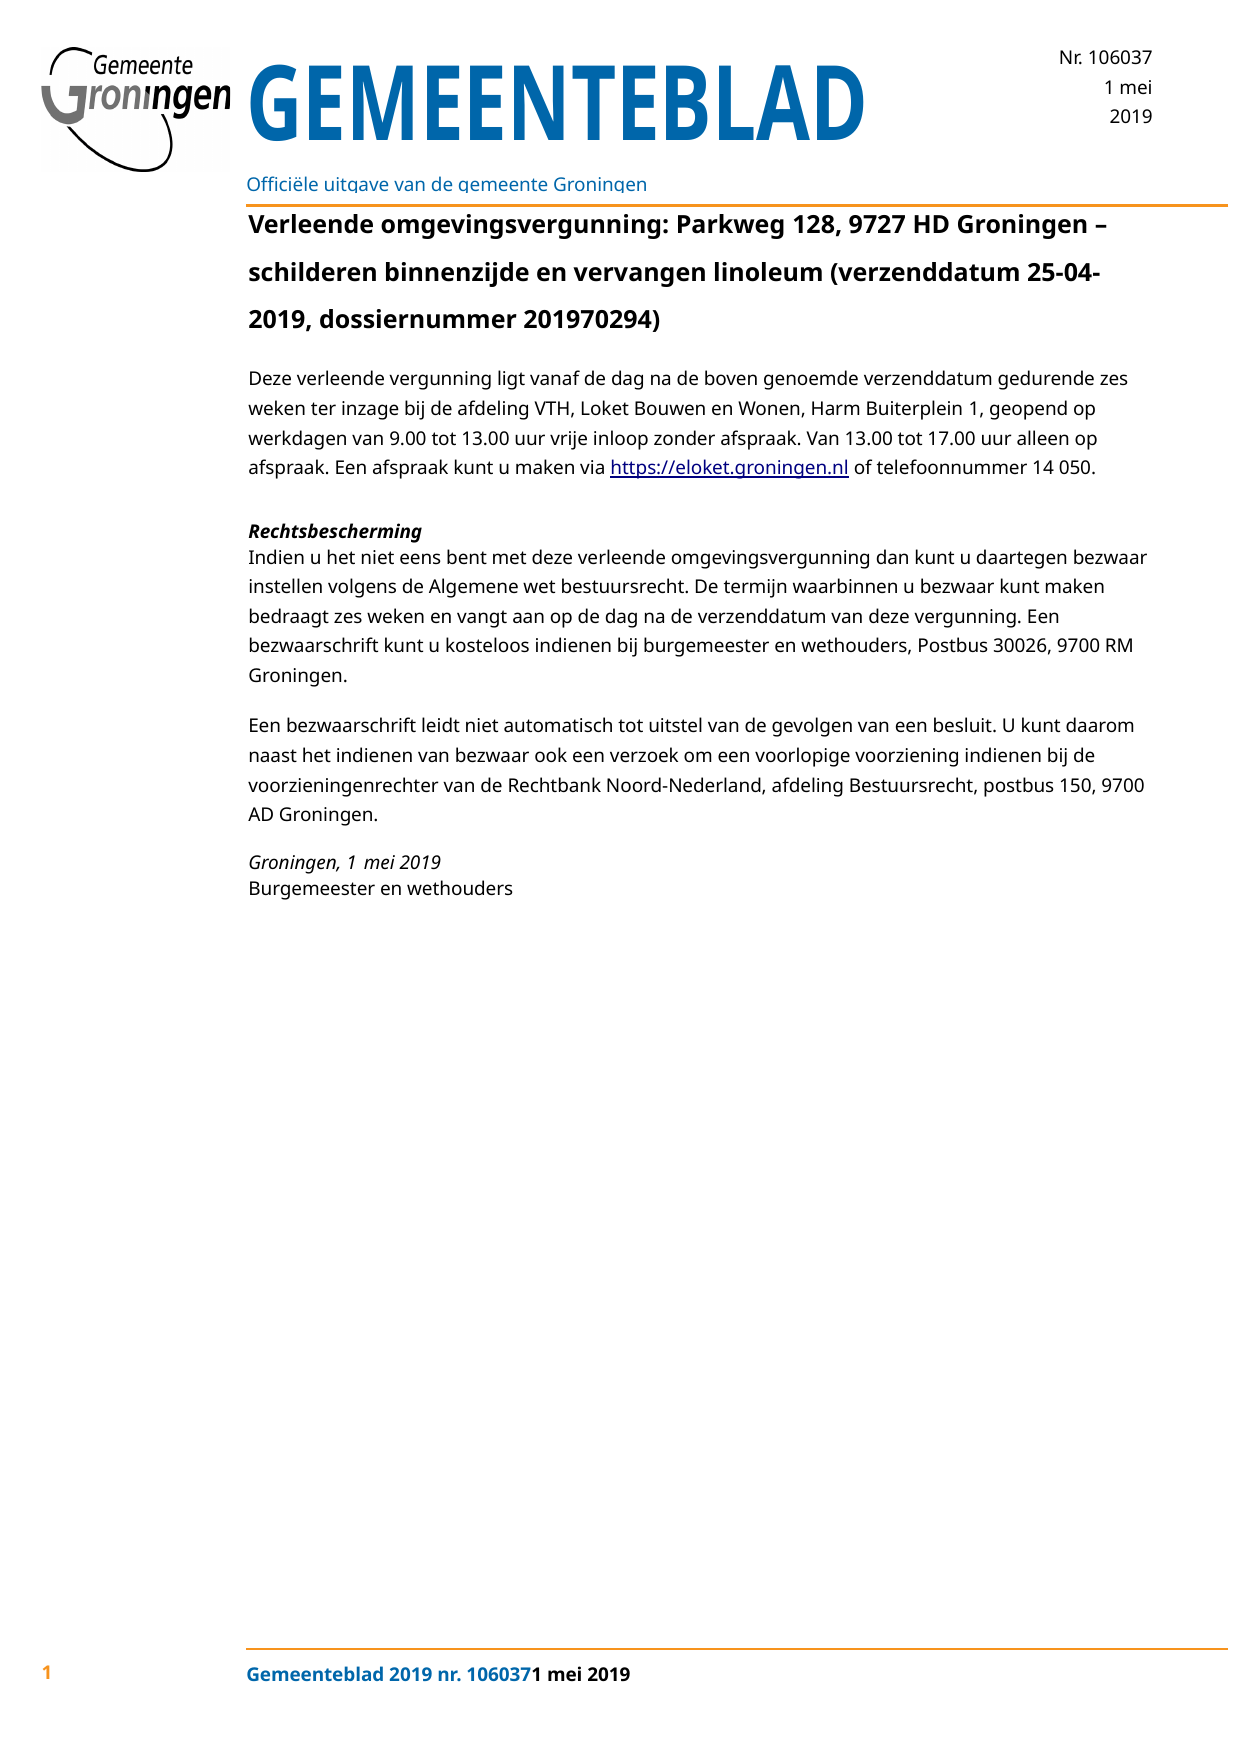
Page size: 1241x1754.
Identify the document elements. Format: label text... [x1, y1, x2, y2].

text Verleende omgevingsvergunning: Parkweg 128, 9727 HD Groningen – schilderen binnenzijde en vervangen linoleum (verzenddatum 25-04-2019, dossiernummer 201970294) [248, 207, 1152, 336]
text Burgemeester en wethouders [248, 875, 1152, 901]
text Deze verleende vergunning ligt vanaf de dag na de boven genoemde verzenddatum gedurende zes weken ter inzage bij de afdeling VTH, Loket Bouwen en Wonen, Harm Buiterplein 1, geopend op werkdagen van 9.00 tot 13.00 uur vrije inloop zonder afspraak. Van 13.00 tot 17.00 uur alleen op afspraak. Een afspraak kunt u maken via https://eloket.groningen.nl of telefoonnummer 14 050. [248, 366, 1152, 480]
text Een bezwaarschrift leidt niet automatisch tot uitstel van de gevolgen van een besluit. U kunt daarom naast het indienen van bezwaar ook een verzoek om een voorlopige voorziening indienen bij de voorzieningenrechter van de Rechtbank Noord-Nederland, afdeling Bestuursrecht, postbus 150, 9700 AD Groningen. [248, 713, 1152, 827]
picture [41, 47, 231, 172]
text Indien u het niet eens bent met deze verleende omgevingsvergunning dan kunt u daartegen bezwaar instellen volgens de Algemene wet bestuursrecht. De termijn waarbinnen u bezwaar kunt maken bedraagt zes weken en vangt aan op de dag na de verzenddatum van deze vergunning. Een bezwaarschrift kunt u kosteloos indienen bij burgemeester en wethouders, Postbus 30026, 9700 RM Groningen. [248, 544, 1152, 688]
text Groningen, 1 mei 2019 [248, 849, 1152, 875]
text Rechtsbescherming [248, 518, 1152, 544]
